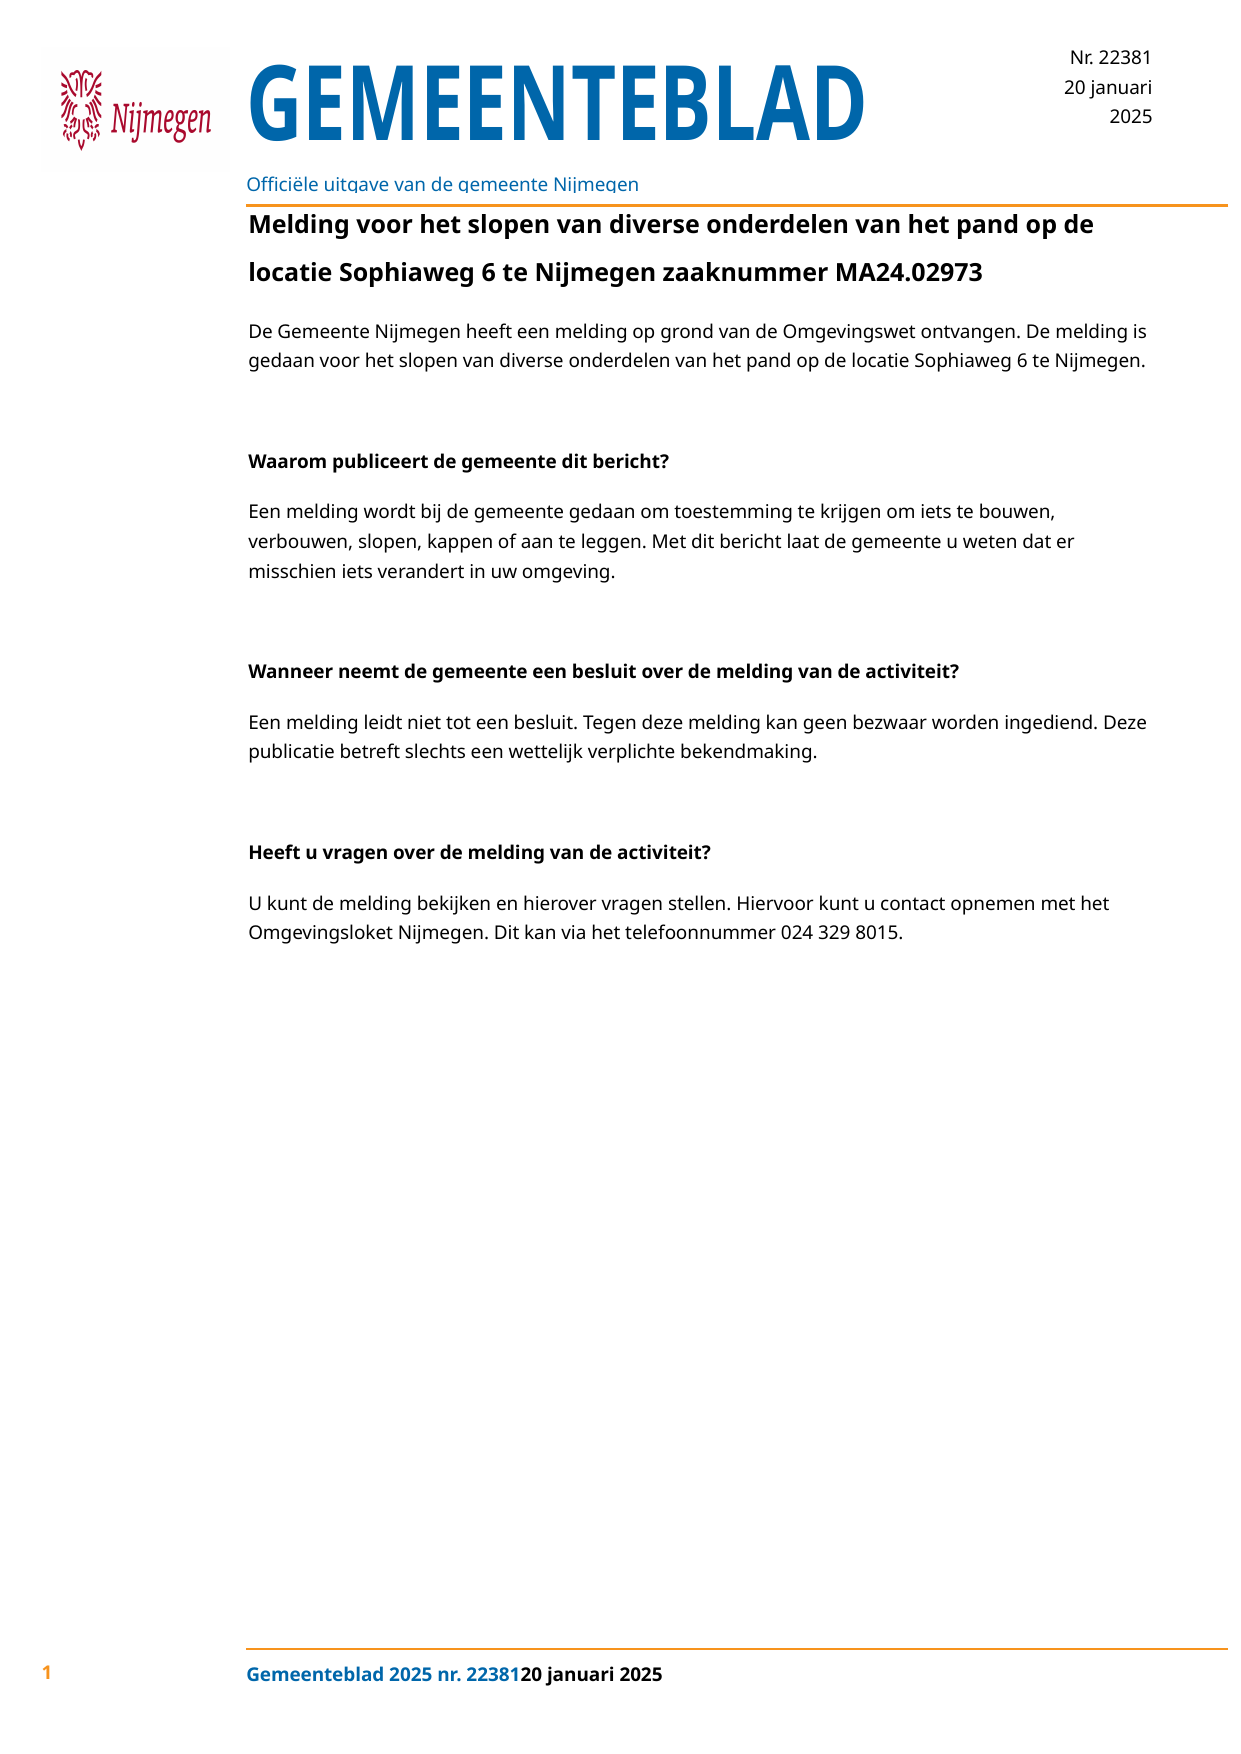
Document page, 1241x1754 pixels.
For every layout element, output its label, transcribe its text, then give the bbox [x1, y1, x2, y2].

picture [41, 47, 231, 172]
text Heeft u vragen over de melding van de activiteit? [248, 839, 1152, 865]
text De Gemeente Nijmegen heeft een melding op grond van de Omgevingswet ontvangen. De melding is gedaan voor het slopen van diverse onderdelen van het pand op de locatie Sophiaweg 6 te Nijmegen. [248, 318, 1152, 373]
text Een melding leidt niet tot een besluit. Tegen deze melding kan geen bezwaar worden ingediend. Deze publicatie betreft slechts een wettelijk verplichte bekendmaking. [248, 709, 1152, 764]
text Wanneer neemt de gemeente een besluit over de melding van de activiteit? [248, 659, 1152, 684]
text U kunt de melding bekijken en hierover vragen stellen. Hiervoor kunt u contact opnemen met het Omgevingsloket Nijmegen. Dit kan via het telefoonnummer 024 329 8015. [248, 890, 1152, 945]
text Melding voor het slopen van diverse onderdelen van het pand op de locatie Sophiaweg 6 te Nijmegen zaaknummer MA24.02973 [248, 207, 1152, 288]
text Een melding wordt bij de gemeente gedaan om toestemming te krijgen om iets te bouwen, verbouwen, slopen, kappen of aan te leggen. Met dit bericht laat de gemeente u weten dat er misschien iets verandert in uw omgeving. [248, 499, 1152, 584]
text Waarom publiceert de gemeente dit bericht? [248, 448, 1152, 474]
